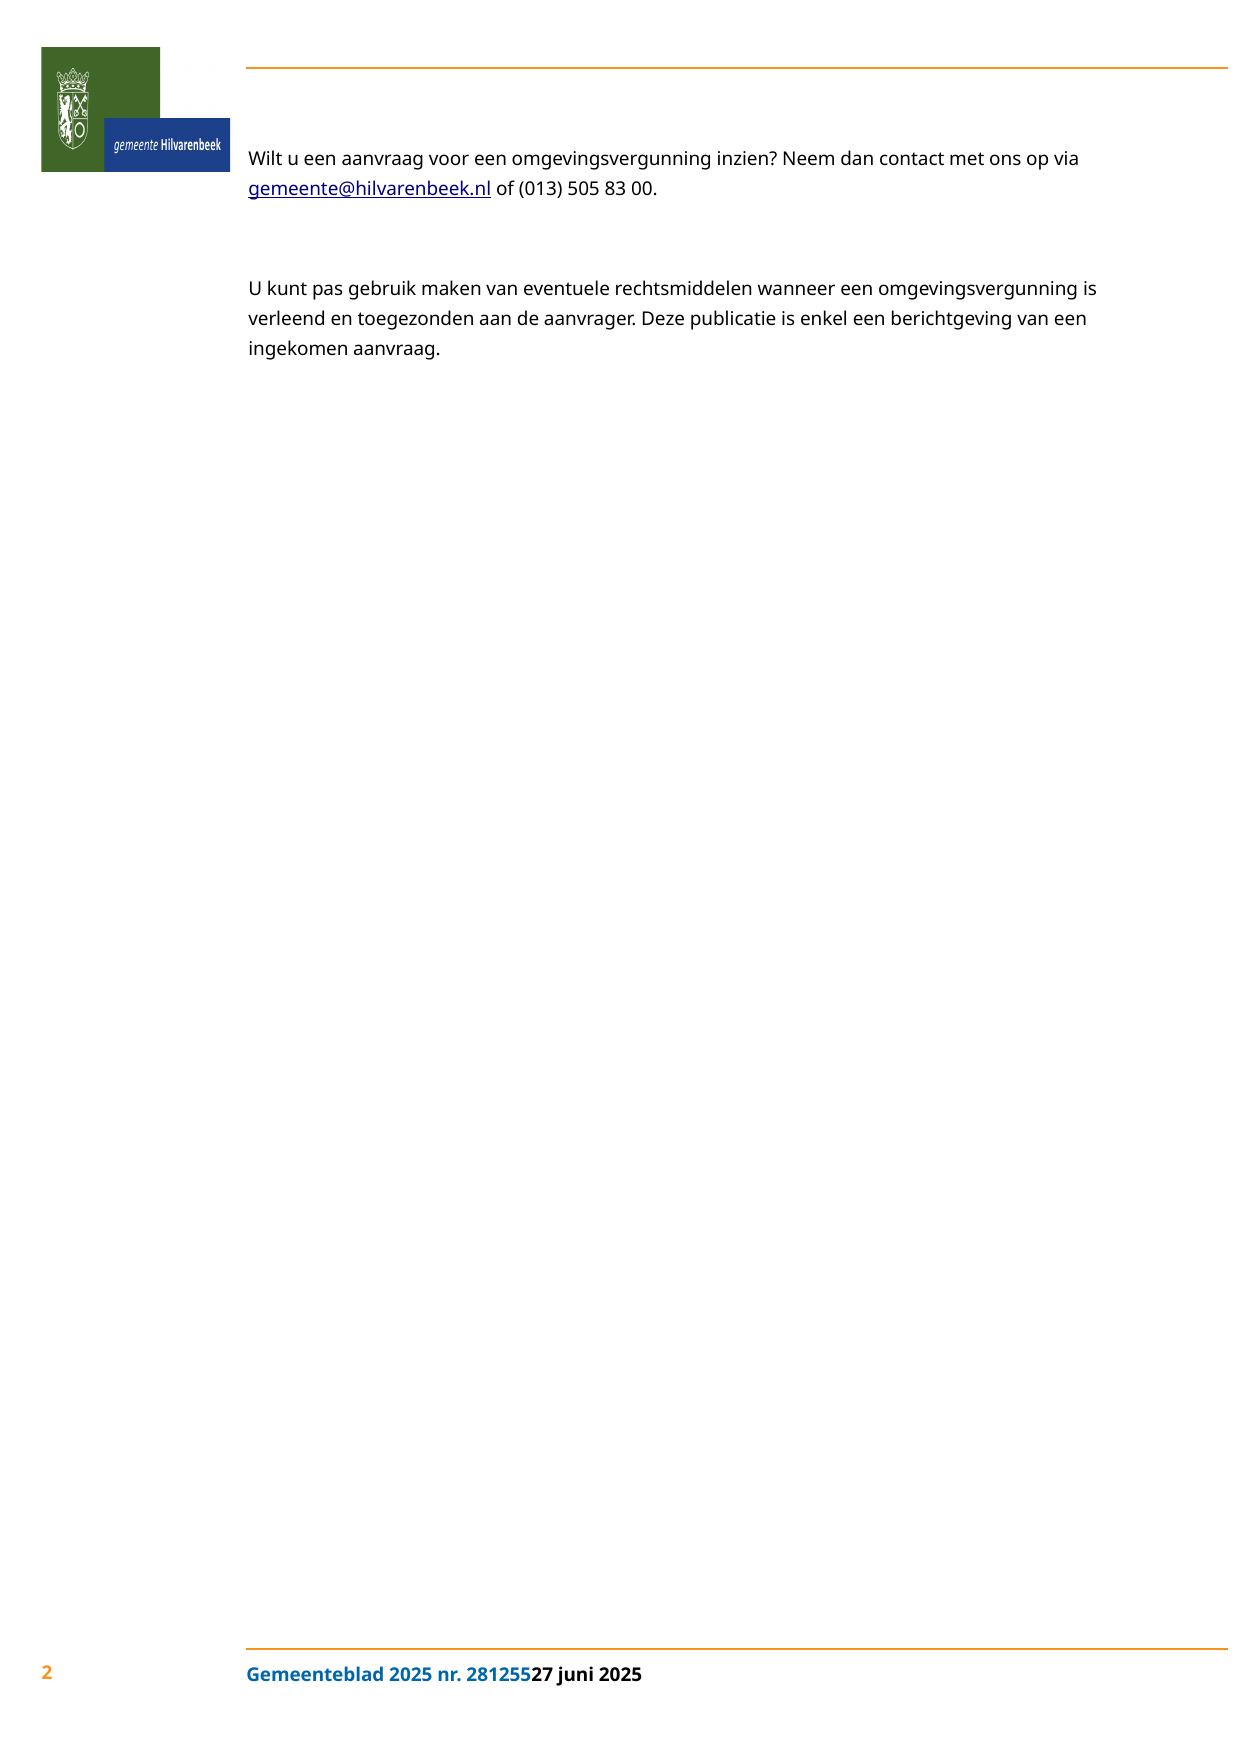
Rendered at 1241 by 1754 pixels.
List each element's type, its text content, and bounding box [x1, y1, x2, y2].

text Wilt u een aanvraag voor een omgevingsvergunning inzien? Neem dan contact met ons op via gemeente@hilvarenbeek.nl of (013) 505 83 00. [248, 145, 1152, 201]
picture [41, 47, 231, 172]
text U kunt pas gebruik maken van eventuele rechtsmiddelen wanneer een omgevingsvergunning is verleend en toegezonden aan de aanvrager. Deze publicatie is enkel een berichtgeving van een ingekomen aanvraag. [248, 276, 1152, 361]
